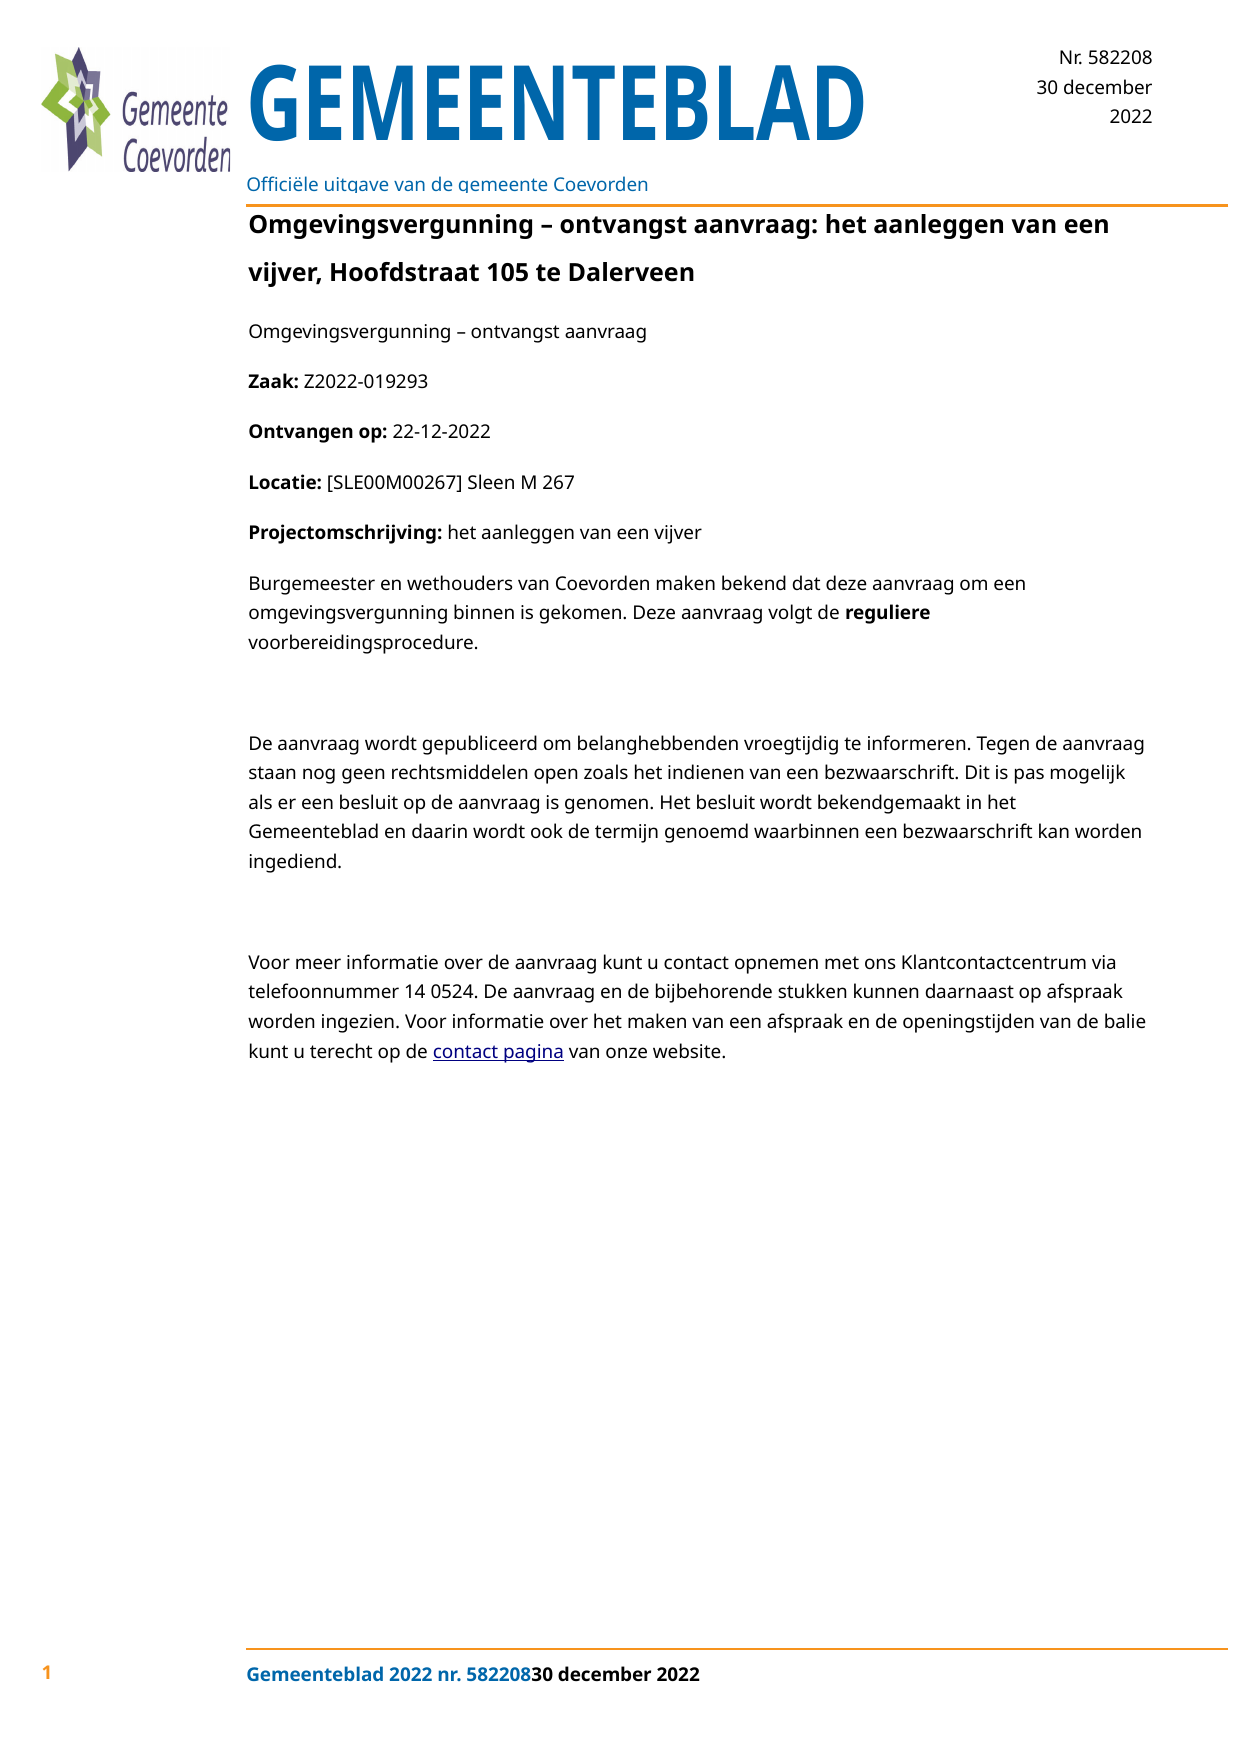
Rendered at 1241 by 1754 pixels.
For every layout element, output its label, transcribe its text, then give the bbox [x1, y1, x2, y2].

text Ontvangen op: 22-12-2022 [248, 419, 1152, 444]
picture [41, 47, 231, 172]
text Burgemeester en wethouders van Coevorden maken bekend dat deze aanvraag om een omgevingsvergunning binnen is gekomen. Deze aanvraag volgt de reguliere voorbereidingsprocedure. [248, 570, 1152, 655]
text Zaak: Z2022-019293 [248, 368, 1152, 394]
text De aanvraag wordt gepubliceerd om belanghebbenden vroegtijdig te informeren. Tegen de aanvraag staan nog geen rechtsmiddelen open zoals het indienen van een bezwaarschrift. Dit is pas mogelijk als er een besluit op de aanvraag is genomen. Het besluit wordt bekendgemaakt in het Gemeenteblad en daarin wordt ook de termijn genoemd waarbinnen een bezwaarschrift kan worden ingediend. [248, 730, 1152, 874]
text Omgevingsvergunning – ontvangst aanvraag [248, 318, 1152, 344]
text Omgevingsvergunning – ontvangst aanvraag: het aanleggen van een vijver, Hoofdstraat 105 te Dalerveen [248, 207, 1152, 288]
text Projectomschrijving: het aanleggen van een vijver [248, 519, 1152, 545]
text Voor meer informatie over de aanvraag kunt u contact opnemen met ons Klantcontactcentrum via telefoonnummer 14 0524. De aanvraag en de bijbehorende stukken kunnen daarnaast op afspraak worden ingezien. Voor informatie over het maken van een afspraak en de openingstijden van de balie kunt u terecht op de contact pagina van onze website. [248, 949, 1152, 1064]
text Locatie: [SLE00M00267] Sleen M 267 [248, 469, 1152, 495]
